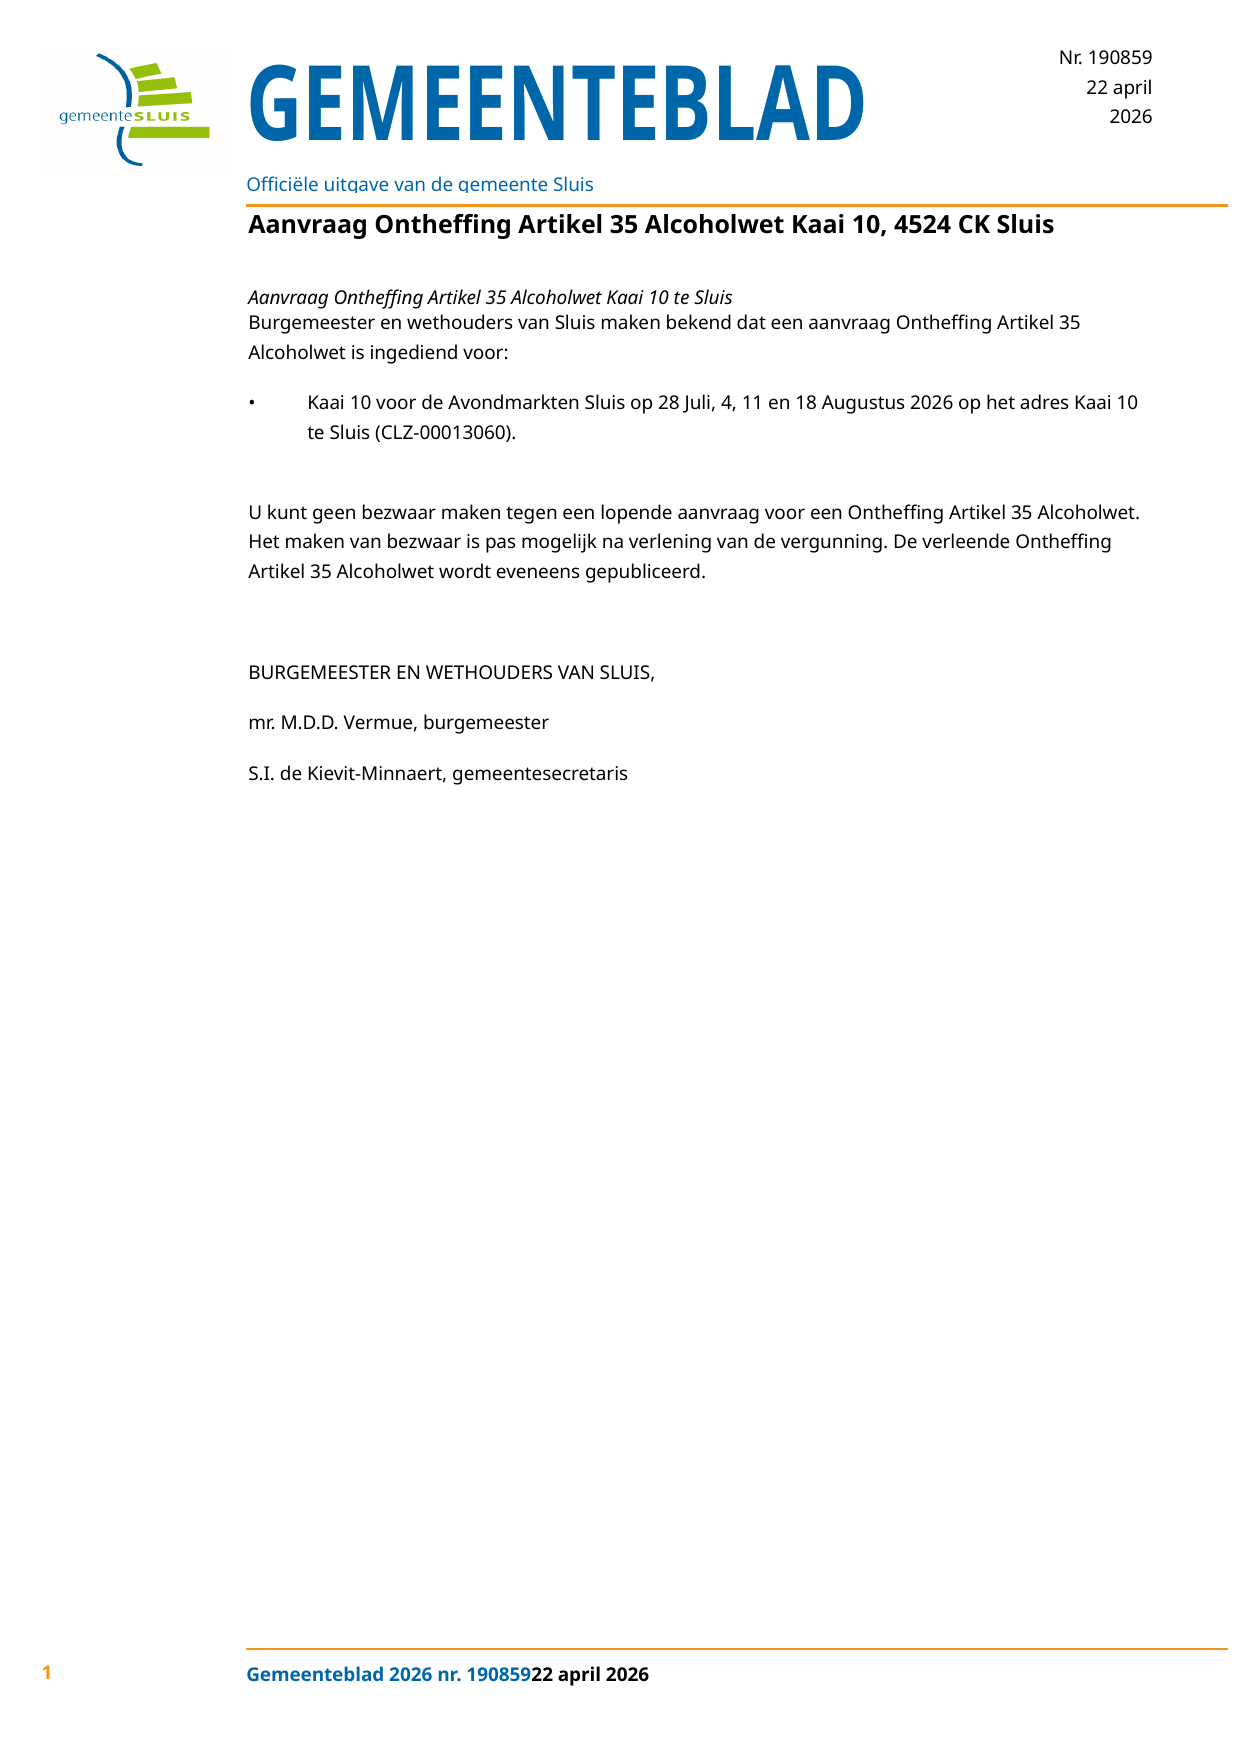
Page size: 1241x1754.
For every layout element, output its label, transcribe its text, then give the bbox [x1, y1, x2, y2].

text mr. M.D.D. Vermue, burgemeester [248, 709, 1152, 735]
text U kunt geen bezwaar maken tegen een lopende aanvraag voor een Ontheffing Artikel 35 Alcoholwet. Het maken van bezwaar is pas mogelijk na verlening van de vergunning. De verleende Ontheffing Artikel 35 Alcoholwet wordt eveneens gepubliceerd. [248, 499, 1152, 584]
text Aanvraag Ontheffing Artikel 35 Alcoholwet Kaai 10, 4524 CK Sluis [248, 207, 1152, 241]
list Kaai 10 voor de Avondmarkten Sluis op 28 Juli, 4, 11 en 18 Augustus 2026 op het adres Kaai 10 te Sluis (CLZ-00013060). [248, 389, 1152, 445]
text S.I. de Kievit-Minnaert, gemeentesecretaris [248, 760, 1152, 786]
picture [41, 47, 231, 172]
text Burgemeester en wethouders van Sluis maken bekend dat een aanvraag Ontheffing Artikel 35 Alcoholwet is ingediend voor: [248, 309, 1152, 365]
text Aanvraag Ontheffing Artikel 35 Alcoholwet Kaai 10 te Sluis [248, 284, 1152, 309]
text BURGEMEESTER EN WETHOUDERS VAN SLUIS, [248, 659, 1152, 685]
